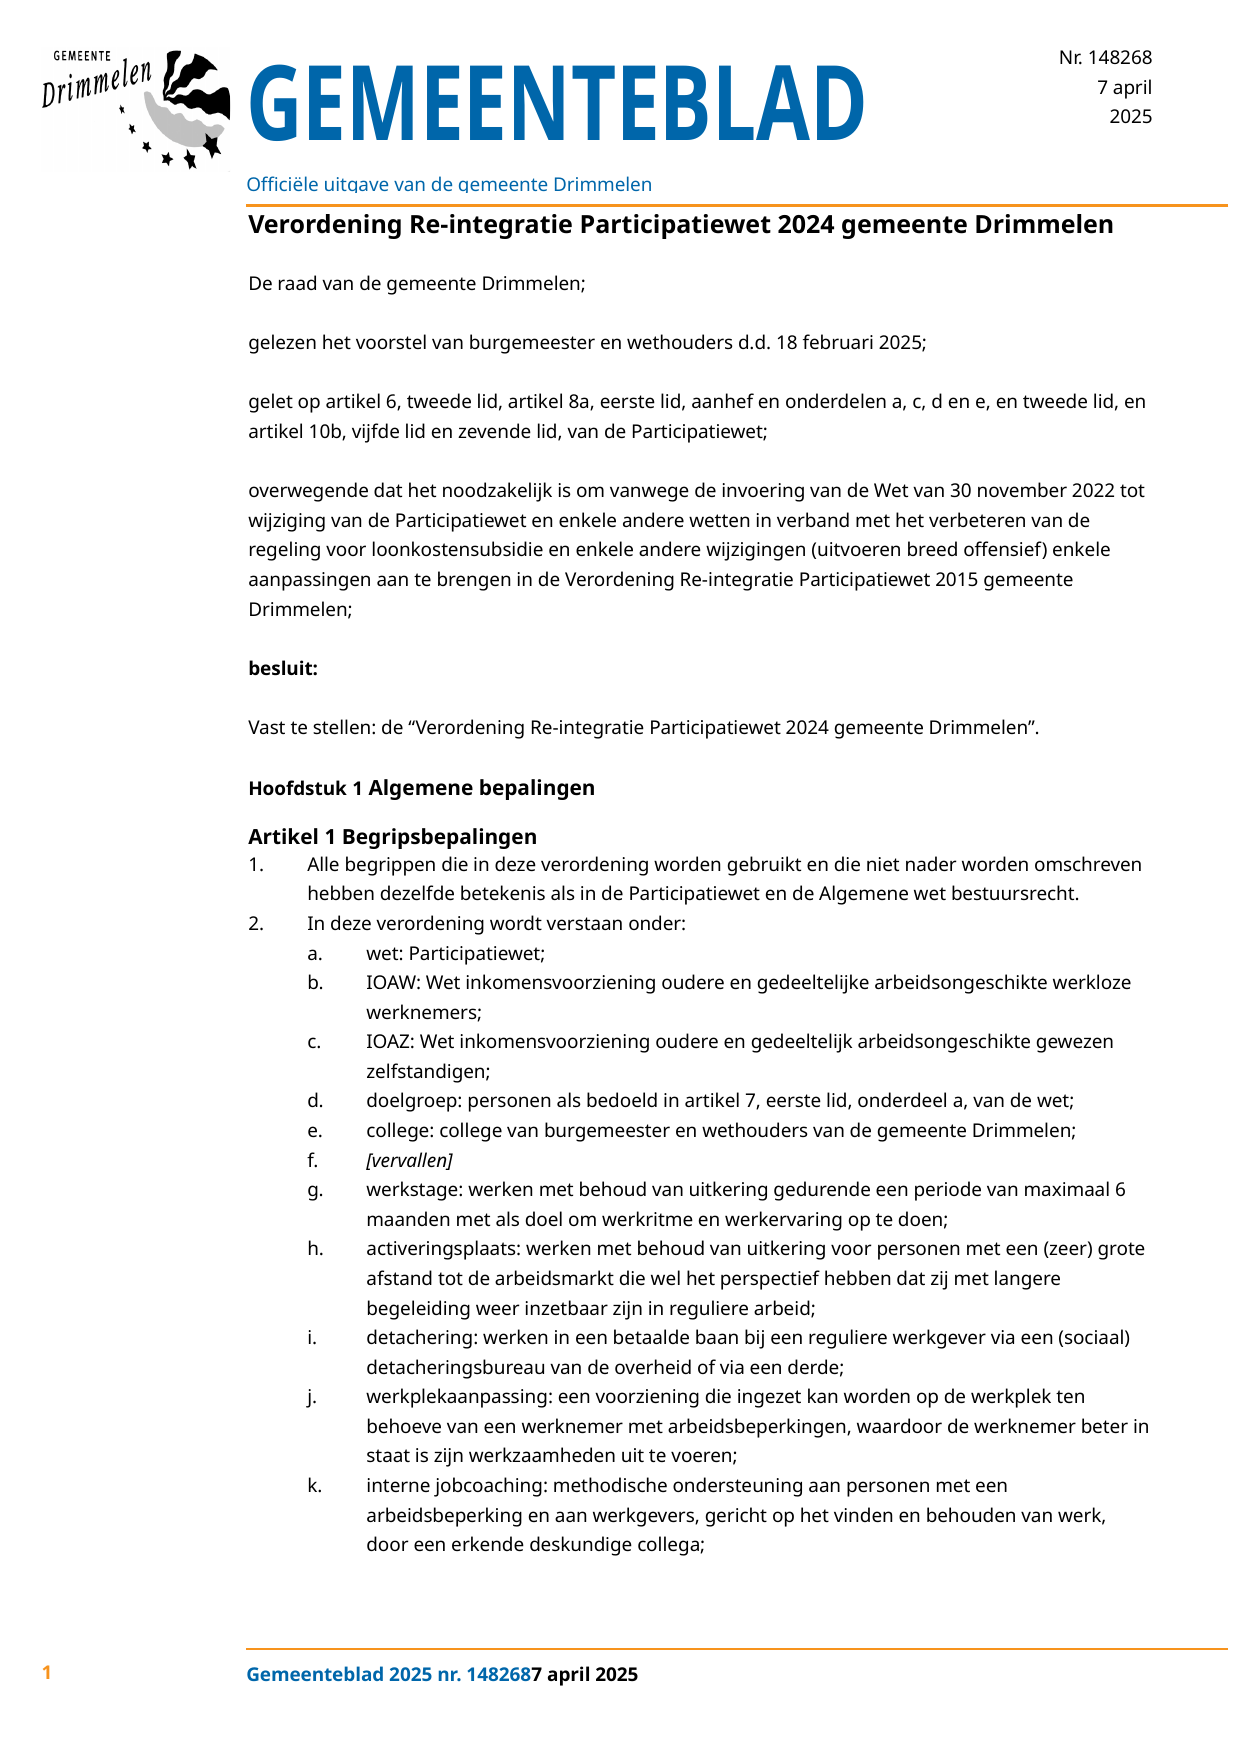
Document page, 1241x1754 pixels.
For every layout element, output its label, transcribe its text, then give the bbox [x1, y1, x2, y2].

text gelezen het voorstel van burgemeester en wethouders d.d. 18 februari 2025; [248, 329, 1152, 355]
picture [41, 47, 231, 172]
text Hoofdstuk 1 Algemene bepalingen [248, 773, 1152, 802]
list [vervallen] [307, 1147, 1152, 1172]
text De raad van de gemeente Drimmelen; [248, 270, 1152, 296]
list IOAW: Wet inkomensvoorziening oudere en gedeeltelijke arbeidsongeschikte werkloze werknemers; [307, 969, 1152, 1024]
text besluit: [248, 655, 1152, 681]
list college: college van burgemeester en wethouders van de gemeente Drimmelen; [307, 1117, 1152, 1143]
text Verordening Re-integratie Participatiewet 2024 gemeente Drimmelen [248, 207, 1152, 241]
list activeringsplaats: werken met behoud van uitkering voor personen met een (zeer) grote afstand tot de arbeidsmarkt die wel het perspectief hebben dat zij met langere begeleiding weer inzetbaar zijn in reguliere arbeid; [307, 1236, 1152, 1320]
text Artikel 1 Begripsbepalingen [248, 822, 1152, 851]
text overwegende dat het noodzakelijk is om vanwege de invoering van de Wet van 30 november 2022 tot wijziging van de Participatiewet en enkele andere wetten in verband met het verbeteren van de regeling voor loonkostensubsidie en enkele andere wijzigingen (uitvoeren breed offensief) enkele aanpassingen aan te brengen in de Verordening Re-integratie Participatiewet 2015 gemeente Drimmelen; [248, 477, 1152, 621]
list interne jobcoaching: methodische ondersteuning aan personen met een arbeidsbeperking en aan werkgevers, gericht op het vinden en behouden van werk, door een erkende deskundige collega; [307, 1472, 1152, 1557]
list werkplekaanpassing: een voorziening die ingezet kan worden op de werkplek ten behoeve van een werknemer met arbeidsbeperkingen, waardoor de werknemer beter in staat is zijn werkzaamheden uit te voeren; [307, 1383, 1152, 1468]
list IOAZ: Wet inkomensvoorziening oudere en gedeeltelijk arbeidsongeschikte gewezen zelfstandigen; [307, 1028, 1152, 1084]
list werkstage: werken met behoud van uitkering gedurende een periode van maximaal 6 maanden met als doel om werkritme en werkervaring op te doen; [307, 1176, 1152, 1232]
text Vast te stellen: de “Verordening Re-integratie Participatiewet 2024 gemeente Drimmelen”. [248, 714, 1152, 740]
list In deze verordening wordt verstaan onder: [248, 910, 1152, 936]
list wet: Participatiewet; [307, 940, 1152, 965]
list doelgroep: personen als bedoeld in artikel 7, eerste lid, onderdeel a, van de wet; [307, 1088, 1152, 1113]
text gelet op artikel 6, tweede lid, artikel 8a, eerste lid, aanhef en onderdelen a, c, d en e, en tweede lid, en artikel 10b, vijfde lid en zevende lid, van de Participatiewet; [248, 389, 1152, 444]
list Alle begrippen die in deze verordening worden gebruikt en die niet nader worden omschreven hebben dezelfde betekenis als in de Participatiewet en de Algemene wet bestuursrecht. [248, 851, 1152, 906]
list detachering: werken in een betaalde baan bij een reguliere werkgever via een (sociaal) detacheringsbureau van de overheid of via een derde; [307, 1324, 1152, 1379]
